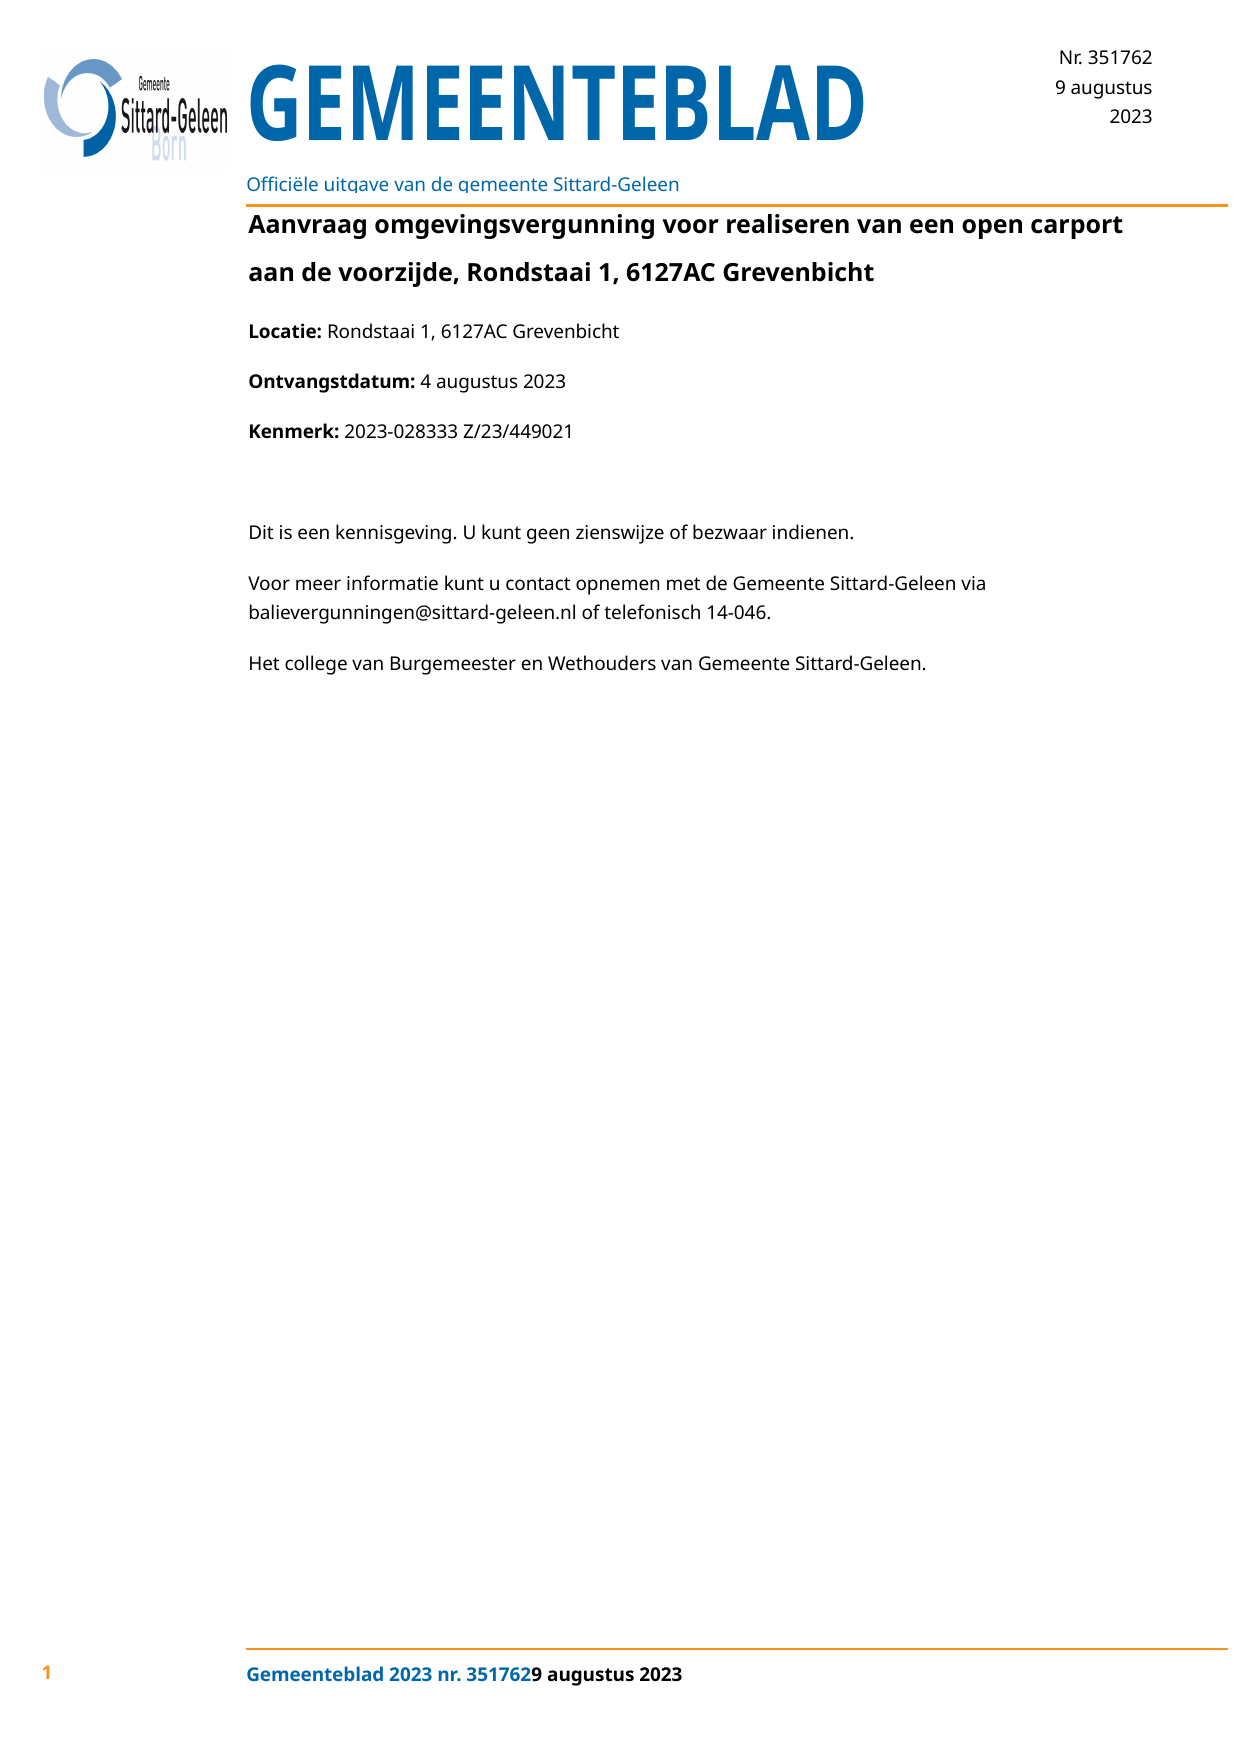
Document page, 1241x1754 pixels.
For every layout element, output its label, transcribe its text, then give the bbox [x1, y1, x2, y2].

picture [41, 47, 231, 172]
text Voor meer informatie kunt u contact opnemen met de Gemeente Sittard-Geleen via balievergunningen@sittard-geleen.nl of telefonisch 14-046. [248, 570, 1152, 625]
text Aanvraag omgevingsvergunning voor realiseren van een open carport aan de voorzijde, Rondstaai 1, 6127AC Grevenbicht [248, 207, 1152, 288]
text Dit is een kennisgeving. U kunt geen zienswijze of bezwaar indienen. [248, 519, 1152, 545]
text Het college van Burgemeester en Wethouders van Gemeente Sittard-Geleen. [248, 650, 1152, 676]
text Kenmerk: 2023-028333 Z/23/449021 [248, 419, 1152, 444]
text Locatie: Rondstaai 1, 6127AC Grevenbicht [248, 318, 1152, 344]
text Ontvangstdatum: 4 augustus 2023 [248, 368, 1152, 394]
